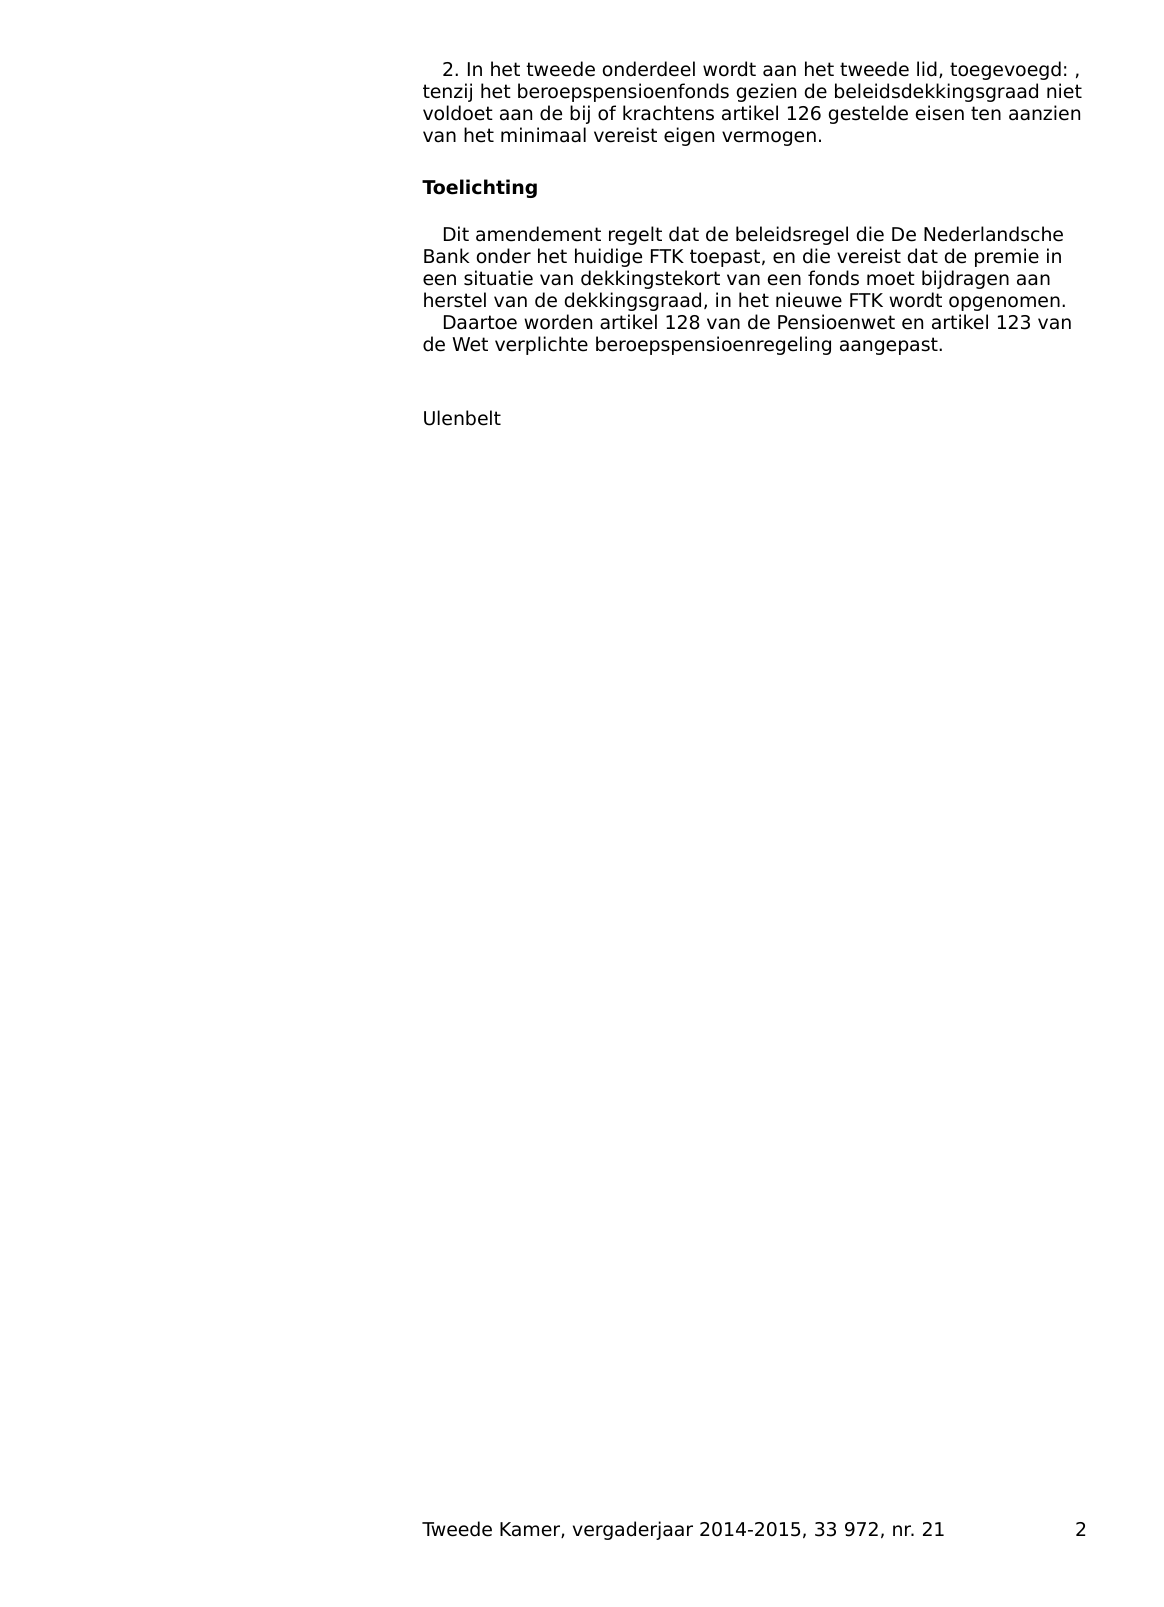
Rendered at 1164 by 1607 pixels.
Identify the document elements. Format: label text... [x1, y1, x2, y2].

text Ulenbelt [422, 386, 1087, 430]
text Dit amendement regelt dat de beleidsregel die De Nederlandsche Bank onder het huidige FTK toepast, en die vereist dat de premie in een situatie van dekkingstekort van een fonds moet bijdragen aan herstel van de dekkingsgraad, in het nieuwe FTK wordt opgenomen. [422, 224, 1087, 312]
text Daartoe worden artikel 128 van de Pensioenwet en artikel 123 van de Wet verplichte beroepspensioenregeling aangepast. [422, 312, 1087, 356]
subtitle Toelichting [422, 177, 1087, 199]
text 2. In het tweede onderdeel wordt aan het tweede lid, toegevoegd: , tenzij het beroepspensioenfonds gezien de beleidsdekkingsgraad niet voldoet aan de bij of krachtens artikel 126 gestelde eisen ten aanzien van het minimaal vereist eigen vermogen. [422, 59, 1087, 147]
